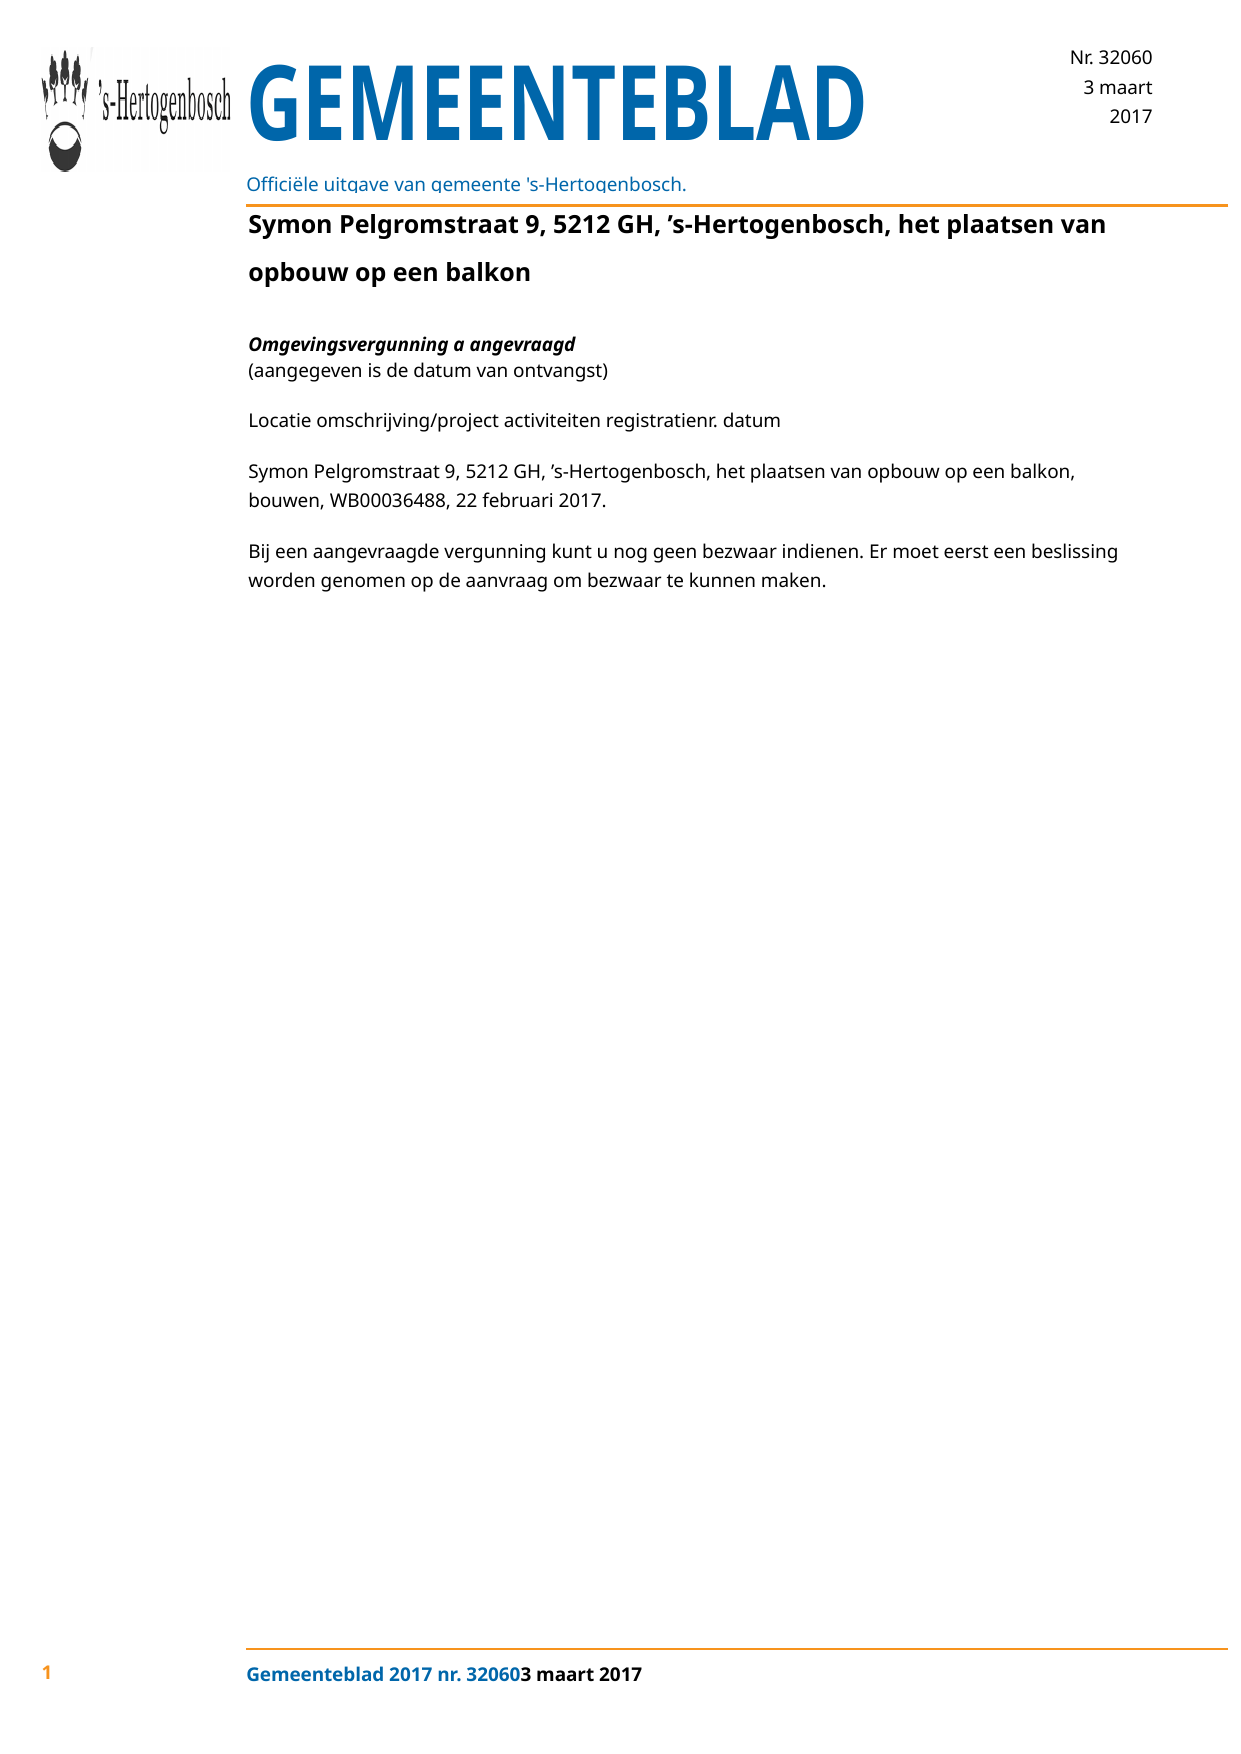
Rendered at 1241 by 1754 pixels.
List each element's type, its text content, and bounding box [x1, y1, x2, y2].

text Omgevingsvergunning a angevraagd [248, 331, 1152, 357]
text Symon Pelgromstraat 9, 5212 GH, ’s-Hertogenbosch, het plaatsen van opbouw op een balkon [248, 207, 1152, 288]
text (aangegeven is de datum van ontvangst) [248, 357, 1152, 383]
picture [41, 47, 231, 172]
text Bij een aangevraagde vergunning kunt u nog geen bezwaar indienen. Er moet eerst een beslissing worden genomen op de aanvraag om bezwaar te kunnen maken. [248, 538, 1152, 593]
text Locatie omschrijving/project activiteiten registratienr. datum [248, 408, 1152, 433]
text Symon Pelgromstraat 9, 5212 GH, ’s-Hertogenbosch, het plaatsen van opbouw op een balkon, bouwen, WB00036488, 22 februari 2017. [248, 458, 1152, 513]
